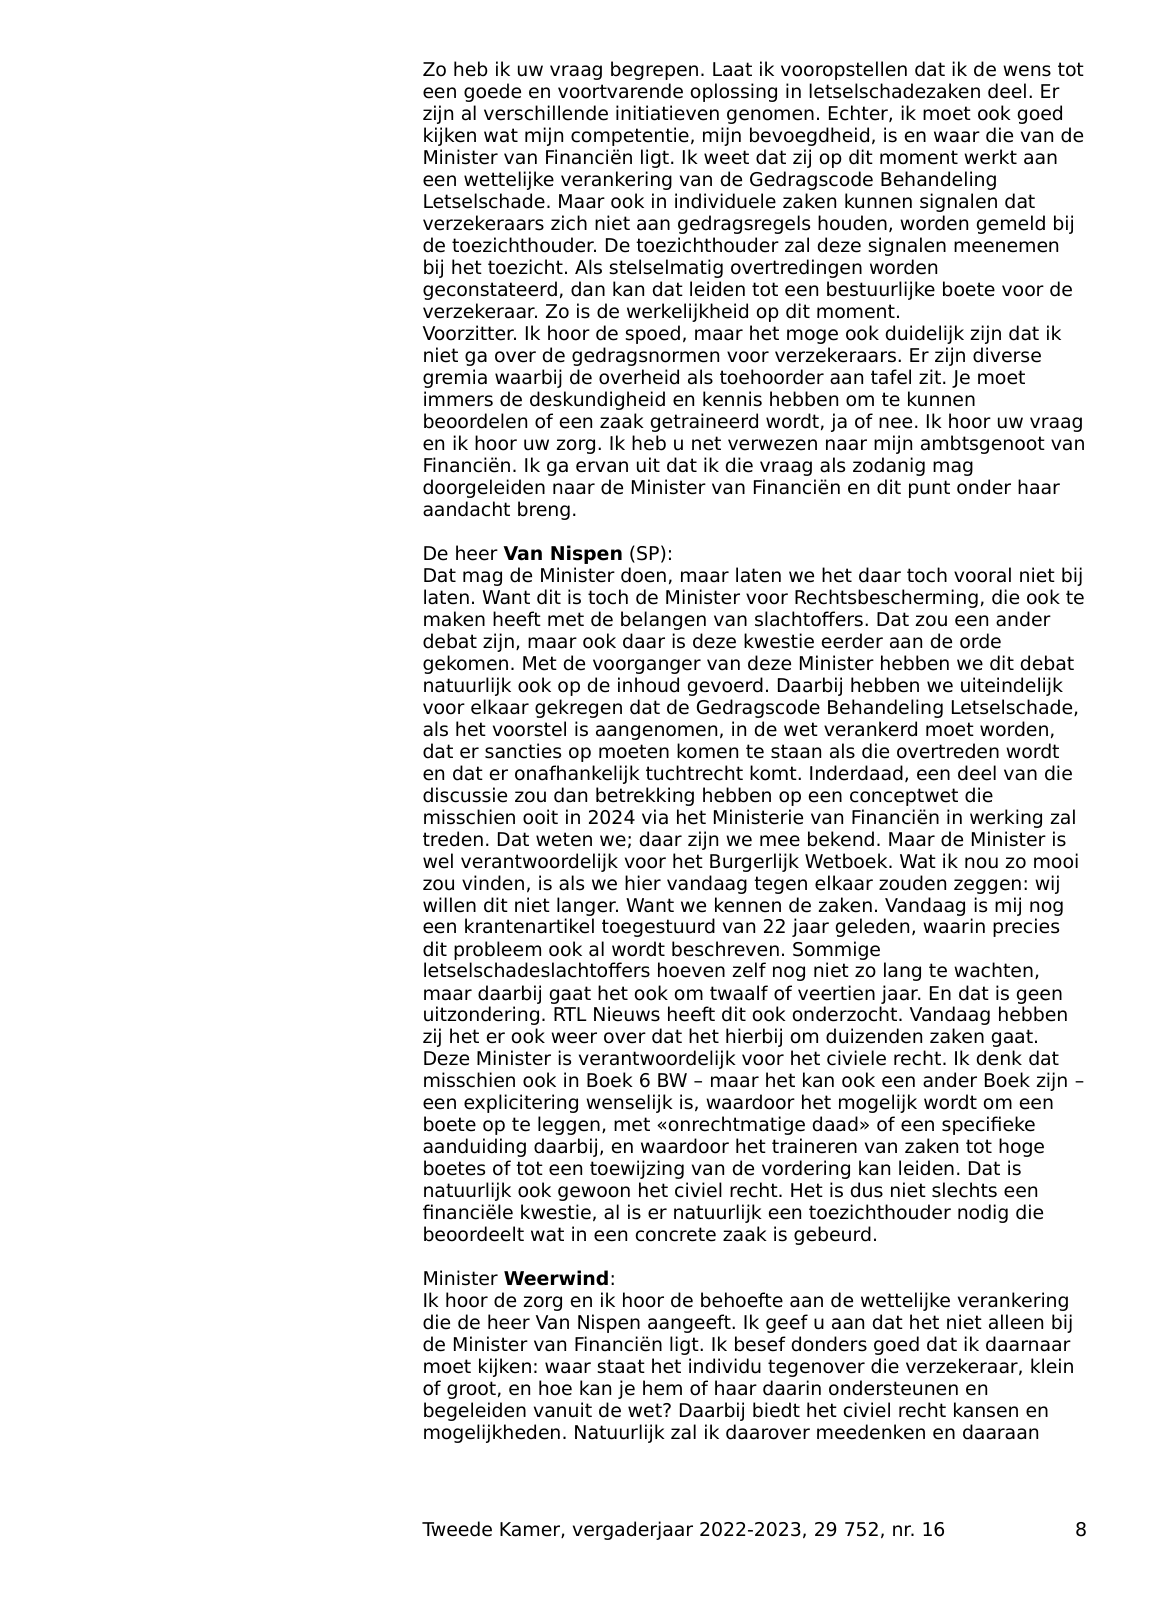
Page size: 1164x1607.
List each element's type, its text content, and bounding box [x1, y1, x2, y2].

text De heer Van Nispen (SP): [422, 543, 1087, 565]
text Voorzitter. Ik hoor de spoed, maar het moge ook duidelijk zijn dat ik niet ga over de gedragsnormen voor verzekeraars. Er zijn diverse gremia waarbij de overheid als toehoorder aan tafel zit. Je moet immers de deskundigheid en kennis hebben om te kunnen beoordelen of een zaak getraineerd wordt, ja of nee. Ik hoor uw vraag en ik hoor uw zorg. Ik heb u net verwezen naar mijn ambtsgenoot van Financiën. Ik ga ervan uit dat ik die vraag als zodanig mag doorgeleiden naar de Minister van Financiën en dit punt onder haar aandacht breng. [422, 323, 1087, 521]
text Minister Weerwind: [422, 1268, 1087, 1290]
text Dat mag de Minister doen, maar laten we het daar toch vooral niet bij laten. Want dit is toch de Minister voor Rechtsbescherming, die ook te maken heeft met de belangen van slachtoffers. Dat zou een ander debat zijn, maar ook daar is deze kwestie eerder aan de orde gekomen. Met de voorganger van deze Minister hebben we dit debat natuurlijk ook op de inhoud gevoerd. Daarbij hebben we uiteindelijk voor elkaar gekregen dat de Gedragscode Behandeling Letselschade, als het voorstel is aangenomen, in de wet verankerd moet worden, dat er sancties op moeten komen te staan als die overtreden wordt en dat er onafhankelijk tuchtrecht komt. Inderdaad, een deel van die discussie zou dan betrekking hebben op een conceptwet die misschien ooit in 2024 via het Ministerie van Financiën in werking zal treden. Dat weten we; daar zijn we mee bekend. Maar de Minister is wel verantwoordelijk voor het Burgerlijk Wetboek. Wat ik nou zo mooi zou vinden, is als we hier vandaag tegen elkaar zouden zeggen: wij willen dit niet langer. Want we kennen de zaken. Vandaag is mij nog een krantenartikel toegestuurd van 22 jaar geleden, waarin precies dit probleem ook al wordt beschreven. Sommige letselschadeslachtoffers hoeven zelf nog niet zo lang te wachten, maar daarbij gaat het ook om twaalf of veertien jaar. En dat is geen uitzondering. RTL Nieuws heeft dit ook onderzocht. Vandaag hebben zij het er ook weer over dat het hierbij om duizenden zaken gaat. Deze Minister is verantwoordelijk voor het civiele recht. Ik denk dat misschien ook in Boek 6 BW – maar het kan ook een ander Boek zijn – een explicitering wenselijk is, waardoor het mogelijk wordt om een boete op te leggen, met «onrechtmatige daad» of een specifieke aanduiding daarbij, en waardoor het traineren van zaken tot hoge boetes of tot een toewijzing van de vordering kan leiden. Dat is natuurlijk ook gewoon het civiel recht. Het is dus niet slechts een financiële kwestie, al is er natuurlijk een toezichthouder nodig die beoordeelt wat in een concrete zaak is gebeurd. [422, 565, 1087, 1246]
text Zo heb ik uw vraag begrepen. Laat ik vooropstellen dat ik de wens tot een goede en voortvarende oplossing in letselschadezaken deel. Er zijn al verschillende initiatieven genomen. Echter, ik moet ook goed kijken wat mijn competentie, mijn bevoegdheid, is en waar die van de Minister van Financiën ligt. Ik weet dat zij op dit moment werkt aan een wettelijke verankering van de Gedragscode Behandeling Letselschade. Maar ook in individuele zaken kunnen signalen dat verzekeraars zich niet aan gedragsregels houden, worden gemeld bij de toezichthouder. De toezichthouder zal deze signalen meenemen bij het toezicht. Als stelselmatig overtredingen worden geconstateerd, dan kan dat leiden tot een bestuurlijke boete voor de verzekeraar. Zo is de werkelijkheid op dit moment. [422, 59, 1087, 323]
text Ik hoor de zorg en ik hoor de behoefte aan de wettelijke verankering die de heer Van Nispen aangeeft. Ik geef u aan dat het niet alleen bij de Minister van Financiën ligt. Ik besef donders goed dat ik daarnaar moet kijken: waar staat het individu tegenover die verzekeraar, klein of groot, en hoe kan je hem of haar daarin ondersteunen en begeleiden vanuit de wet? Daarbij biedt het civiel recht kansen en mogelijkheden. Natuurlijk zal ik daarover meedenken en daaraan [422, 1290, 1087, 1444]
